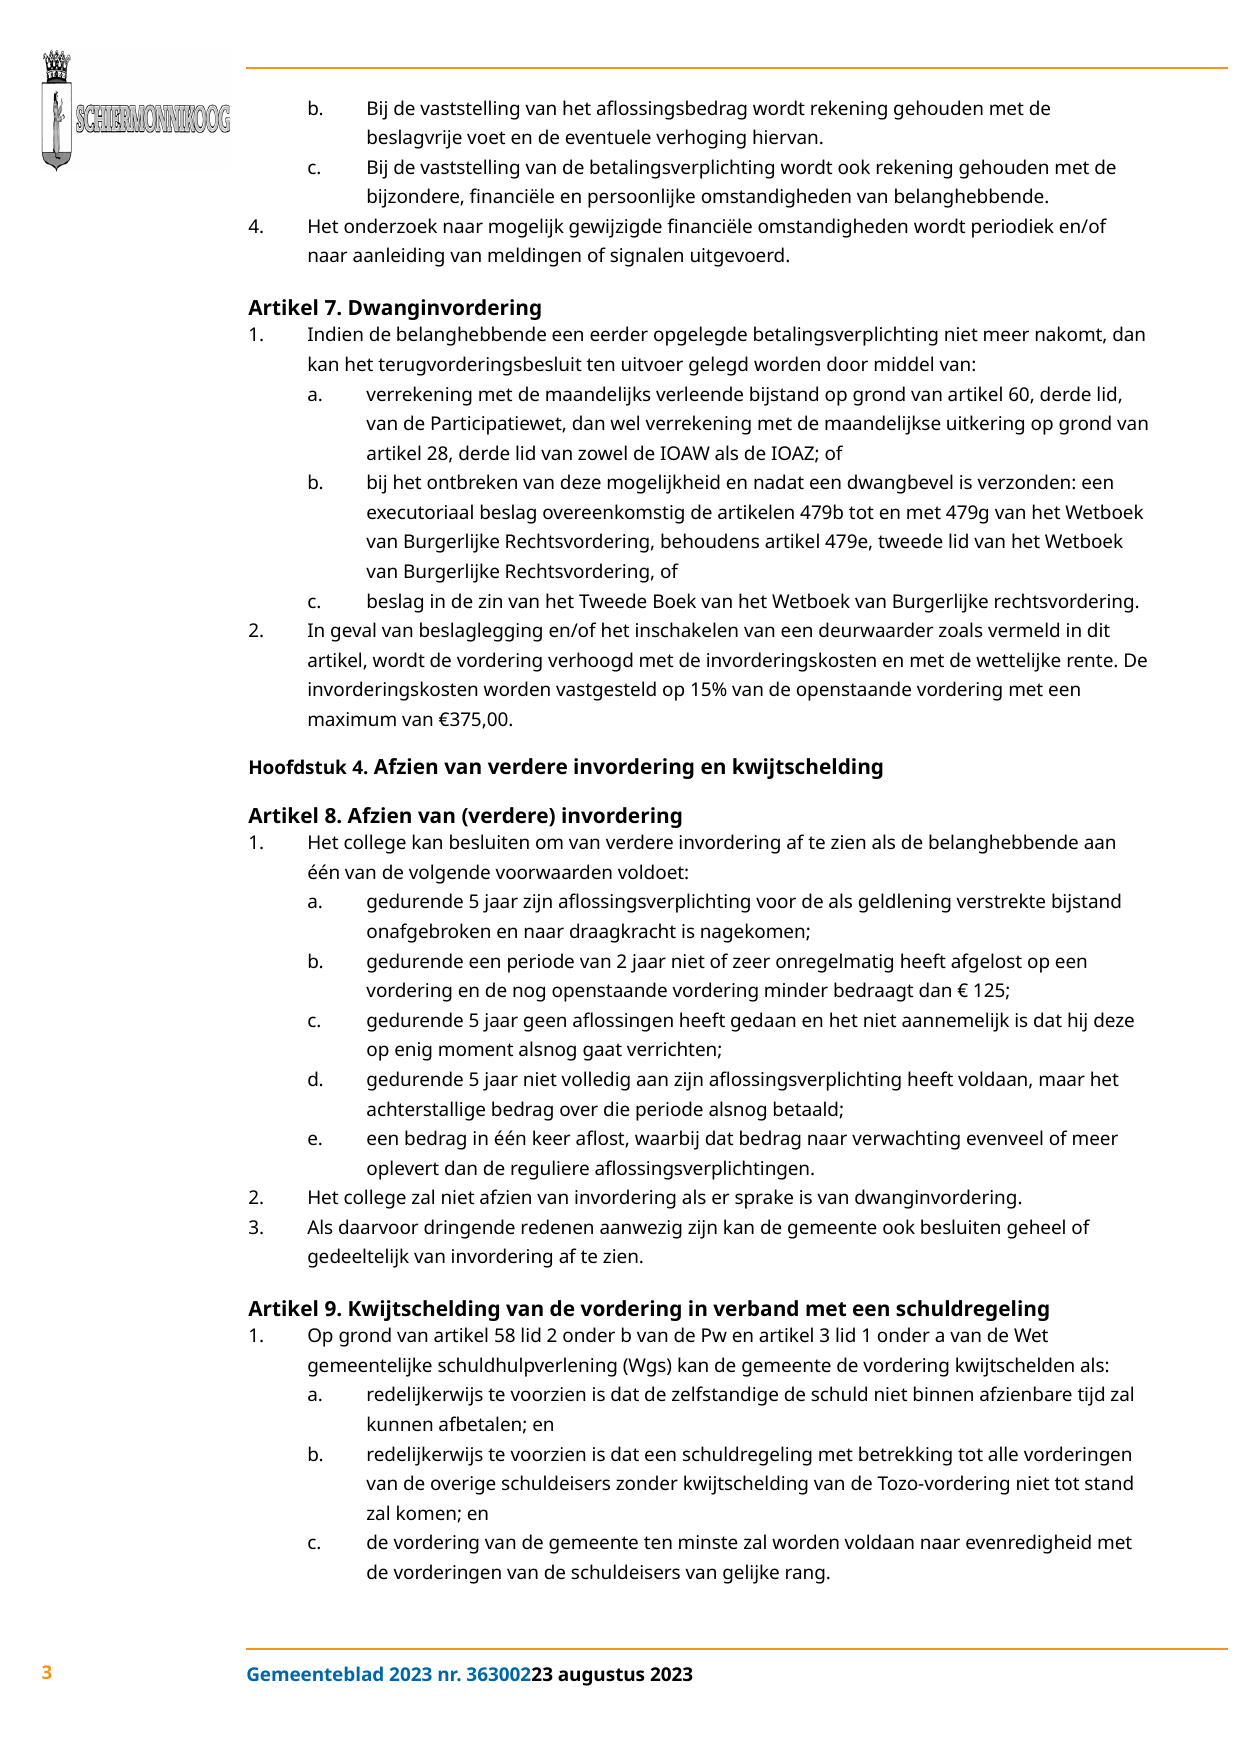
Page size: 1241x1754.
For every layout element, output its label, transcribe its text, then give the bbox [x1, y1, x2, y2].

list Het onderzoek naar mogelijk gewijzigde financiële omstandigheden wordt periodiek en/of naar aanleiding van meldingen of signalen uitgevoerd. [248, 213, 1152, 268]
list Bij de vaststelling van het aflossingsbedrag wordt rekening gehouden met de beslagvrije voet en de eventuele verhoging hiervan. [307, 95, 1152, 150]
list Indien de belanghebbende een eerder opgelegde betalingsverplichting niet meer nakomt, dan kan het terugvorderingsbesluit ten uitvoer gelegd worden door middel van: [248, 322, 1152, 377]
list gedurende een periode van 2 jaar niet of zeer onregelmatig heeft afgelost op een vordering en de nog openstaande vordering minder bedraagt dan € 125; [307, 948, 1152, 1003]
list verrekening met de maandelijks verleende bijstand op grond van artikel 60, derde lid, van de Participatiewet, dan wel verrekening met de maandelijkse uitkering op grond van artikel 28, derde lid van zowel de IOAW als de IOAZ; of [307, 381, 1152, 466]
list de vordering van de gemeente ten minste zal worden voldaan naar evenredigheid met de vorderingen van de schuldeisers van gelijke rang. [307, 1529, 1152, 1585]
list beslag in de zin van het Tweede Boek van het Wetboek van Burgerlijke rechtsvordering. [307, 588, 1152, 613]
list Op grond van artikel 58 lid 2 onder b van de Pw en artikel 3 lid 1 onder a van de Wet gemeentelijke schuldhulpverlening (Wgs) kan de gemeente de vordering kwijtschelden als: [248, 1322, 1152, 1378]
list Bij de vaststelling van de betalingsverplichting wordt ook rekening gehouden met de bijzondere, financiële en persoonlijke omstandigheden van belanghebbende. [307, 154, 1152, 209]
list gedurende 5 jaar geen aflossingen heeft gedaan en het niet aannemelijk is dat hij deze op enig moment alsnog gaat verrichten; [307, 1007, 1152, 1062]
list Als daarvoor dringende redenen aanwezig zijn kan de gemeente ook besluiten geheel of gedeeltelijk van invordering af te zien. [248, 1214, 1152, 1269]
list Het college zal niet afzien van invordering als er sprake is van dwanginvordering. [248, 1184, 1152, 1210]
text Artikel 9. Kwijtschelding van de vordering in verband met een schuldregeling [248, 1294, 1152, 1322]
list Het college kan besluiten om van verdere invordering af te zien als de belanghebbende aan één van de volgende voorwaarden voldoet: [248, 829, 1152, 885]
list In geval van beslaglegging en/of het inschakelen van een deurwaarder zoals vermeld in dit artikel, wordt de vordering verhoogd met de invorderingskosten en met de wettelijke rente. De invorderingskosten worden vastgesteld op 15% van de openstaande vordering met een maximum van €375,00. [248, 617, 1152, 732]
list gedurende 5 jaar zijn aflossingsverplichting voor de als geldlening verstrekte bijstand onafgebroken en naar draagkracht is nagekomen; [307, 889, 1152, 944]
list redelijkerwijs te voorzien is dat de zelfstandige de schuld niet binnen afzienbare tijd zal kunnen afbetalen; en [307, 1382, 1152, 1437]
list redelijkerwijs te voorzien is dat een schuldregeling met betrekking tot alle vorderingen van de overige schuldeisers zonder kwijtschelding van de Tozo-vordering niet tot stand zal komen; en [307, 1441, 1152, 1526]
text Artikel 7. Dwanginvordering [248, 293, 1152, 322]
picture [41, 47, 231, 172]
text Artikel 8. Afzien van (verdere) invordering [248, 801, 1152, 829]
list gedurende 5 jaar niet volledig aan zijn aflossingsverplichting heeft voldaan, maar het achterstallige bedrag over die periode alsnog betaald; [307, 1066, 1152, 1121]
text Hoofdstuk 4. Afzien van verdere invordering en kwijtschelding [248, 752, 1152, 780]
list een bedrag in één keer aflost, waarbij dat bedrag naar verwachting evenveel of meer oplevert dan de reguliere aflossingsverplichtingen. [307, 1125, 1152, 1181]
list bij het ontbreken van deze mogelijkheid en nadat een dwangbevel is verzonden: een executoriaal beslag overeenkomstig de artikelen 479b tot en met 479g van het Wetboek van Burgerlijke Rechtsvordering, behoudens artikel 479e, tweede lid van het Wetboek van Burgerlijke Rechtsvordering, of [307, 469, 1152, 584]
